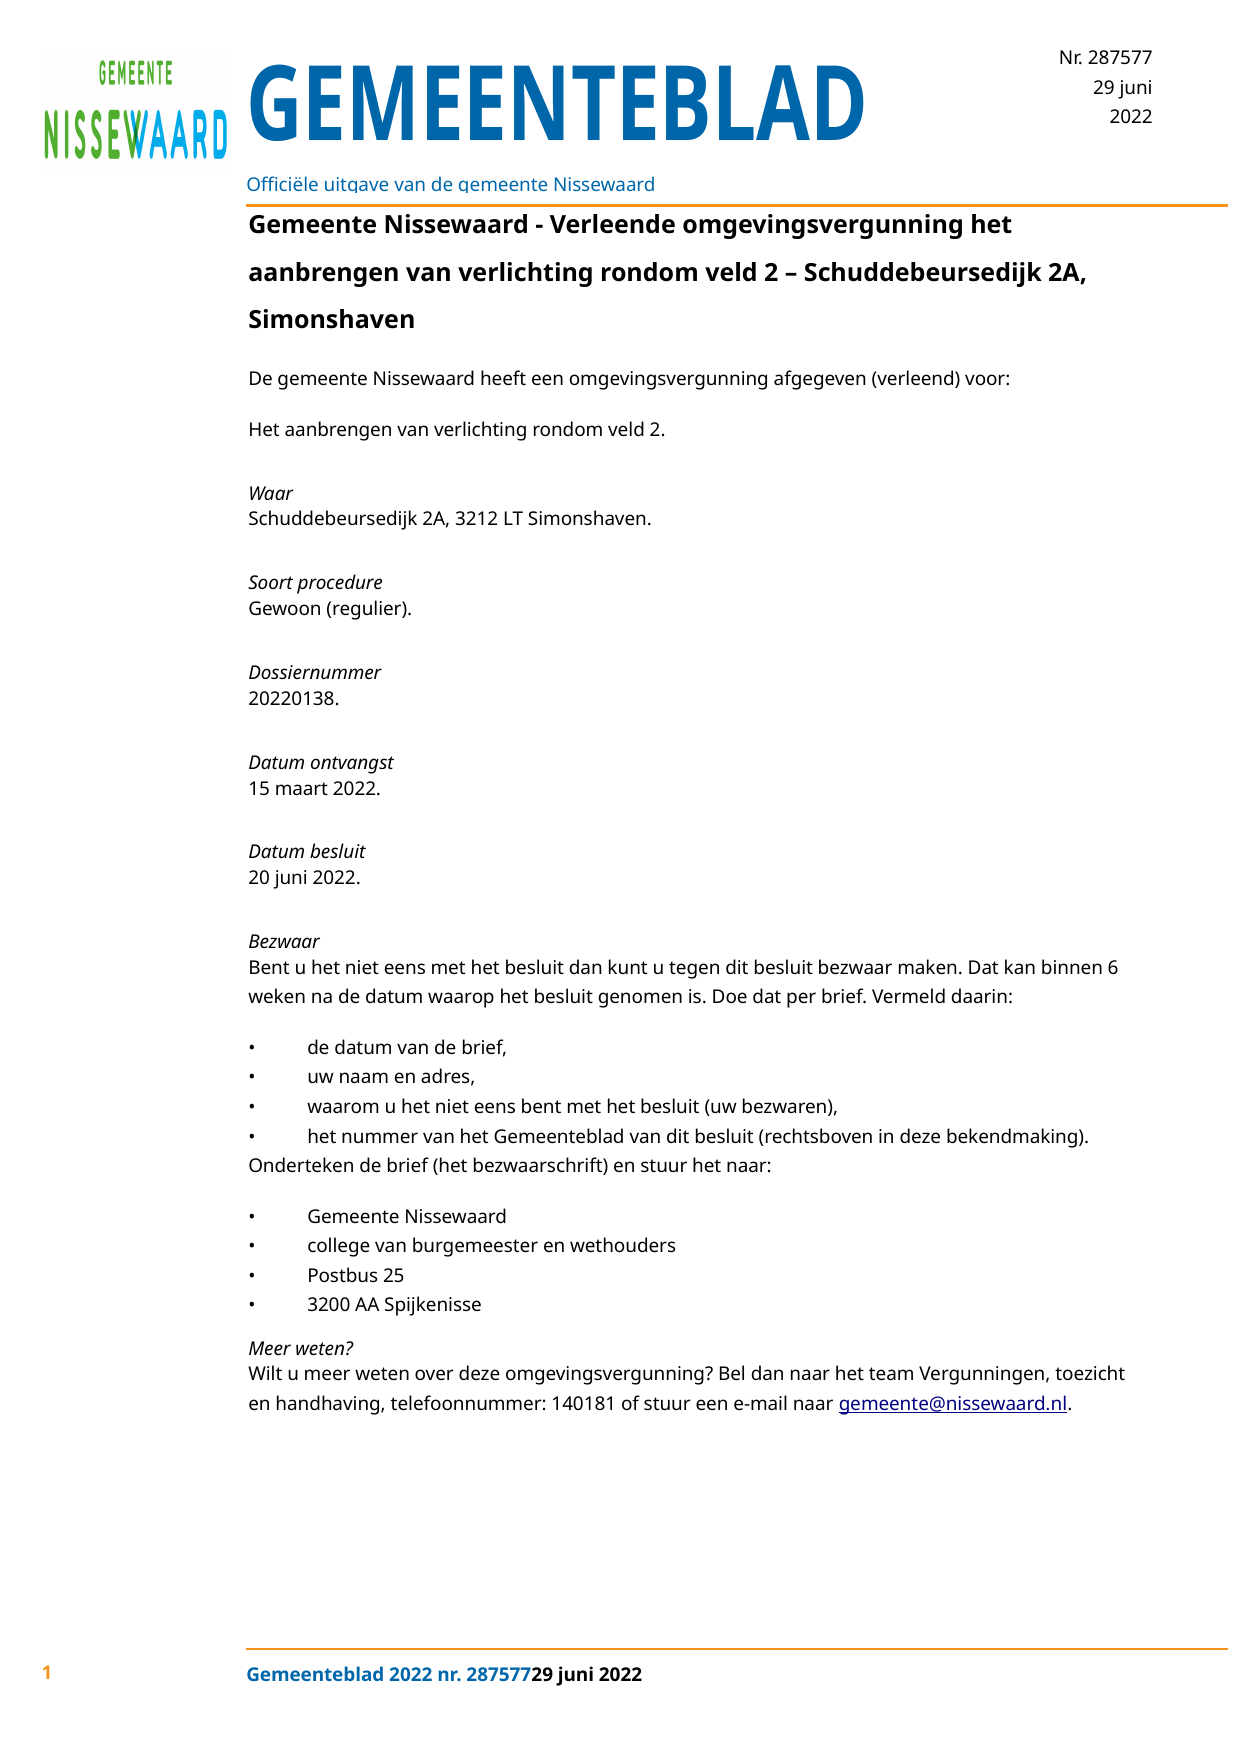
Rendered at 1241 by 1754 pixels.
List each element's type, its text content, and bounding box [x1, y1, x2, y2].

text De gemeente Nissewaard heeft een omgevingsvergunning afgegeven (verleend) voor: [248, 366, 1152, 391]
list college van burgemeester en wethouders [248, 1232, 1152, 1258]
text 20220138. [248, 685, 1152, 711]
list het nummer van het Gemeenteblad van dit besluit (rechtsboven in deze bekendmaking). [248, 1123, 1152, 1148]
text Bezwaar [248, 928, 1152, 954]
text Datum ontvangst [248, 749, 1152, 775]
text Gewoon (regulier). [248, 595, 1152, 621]
text Bent u het niet eens met het besluit dan kunt u tegen dit besluit bezwaar maken. Dat kan binnen 6 weken na de datum waarop het besluit genomen is. Doe dat per brief. Vermeld daarin: [248, 954, 1152, 1009]
text 20 juni 2022. [248, 864, 1152, 890]
text Meer weten? [248, 1335, 1152, 1360]
text Het aanbrengen van verlichting rondom veld 2. [248, 416, 1152, 442]
picture [41, 47, 231, 172]
list 3200 AA Spijkenisse [248, 1292, 1152, 1317]
text Wilt u meer weten over deze omgevingsvergunning? Bel dan naar het team Vergunningen, toezicht en handhaving, telefoonnummer: 140181 of stuur een e-mail naar gemeente@nissewaard.nl. [248, 1360, 1152, 1416]
list waarom u het niet eens bent met het besluit (uw bezwaren), [248, 1093, 1152, 1119]
list Gemeente Nissewaard [248, 1203, 1152, 1228]
text Gemeente Nissewaard - Verleende omgevingsvergunning het aanbrengen van verlichting rondom veld 2 – Schuddebeursedijk 2A, Simonshaven [248, 207, 1152, 336]
list uw naam en adres, [248, 1064, 1152, 1089]
text Soort procedure [248, 569, 1152, 595]
text Waar [248, 480, 1152, 506]
text Onderteken de brief (het bezwaarschrift) en stuur het naar: [248, 1152, 1152, 1178]
list de datum van de brief, [248, 1034, 1152, 1060]
text 15 maart 2022. [248, 775, 1152, 800]
list Postbus 25 [248, 1262, 1152, 1288]
text Schuddebeursedijk 2A, 3212 LT Simonshaven. [248, 506, 1152, 531]
text Dossiernummer [248, 659, 1152, 685]
text Datum besluit [248, 839, 1152, 864]
